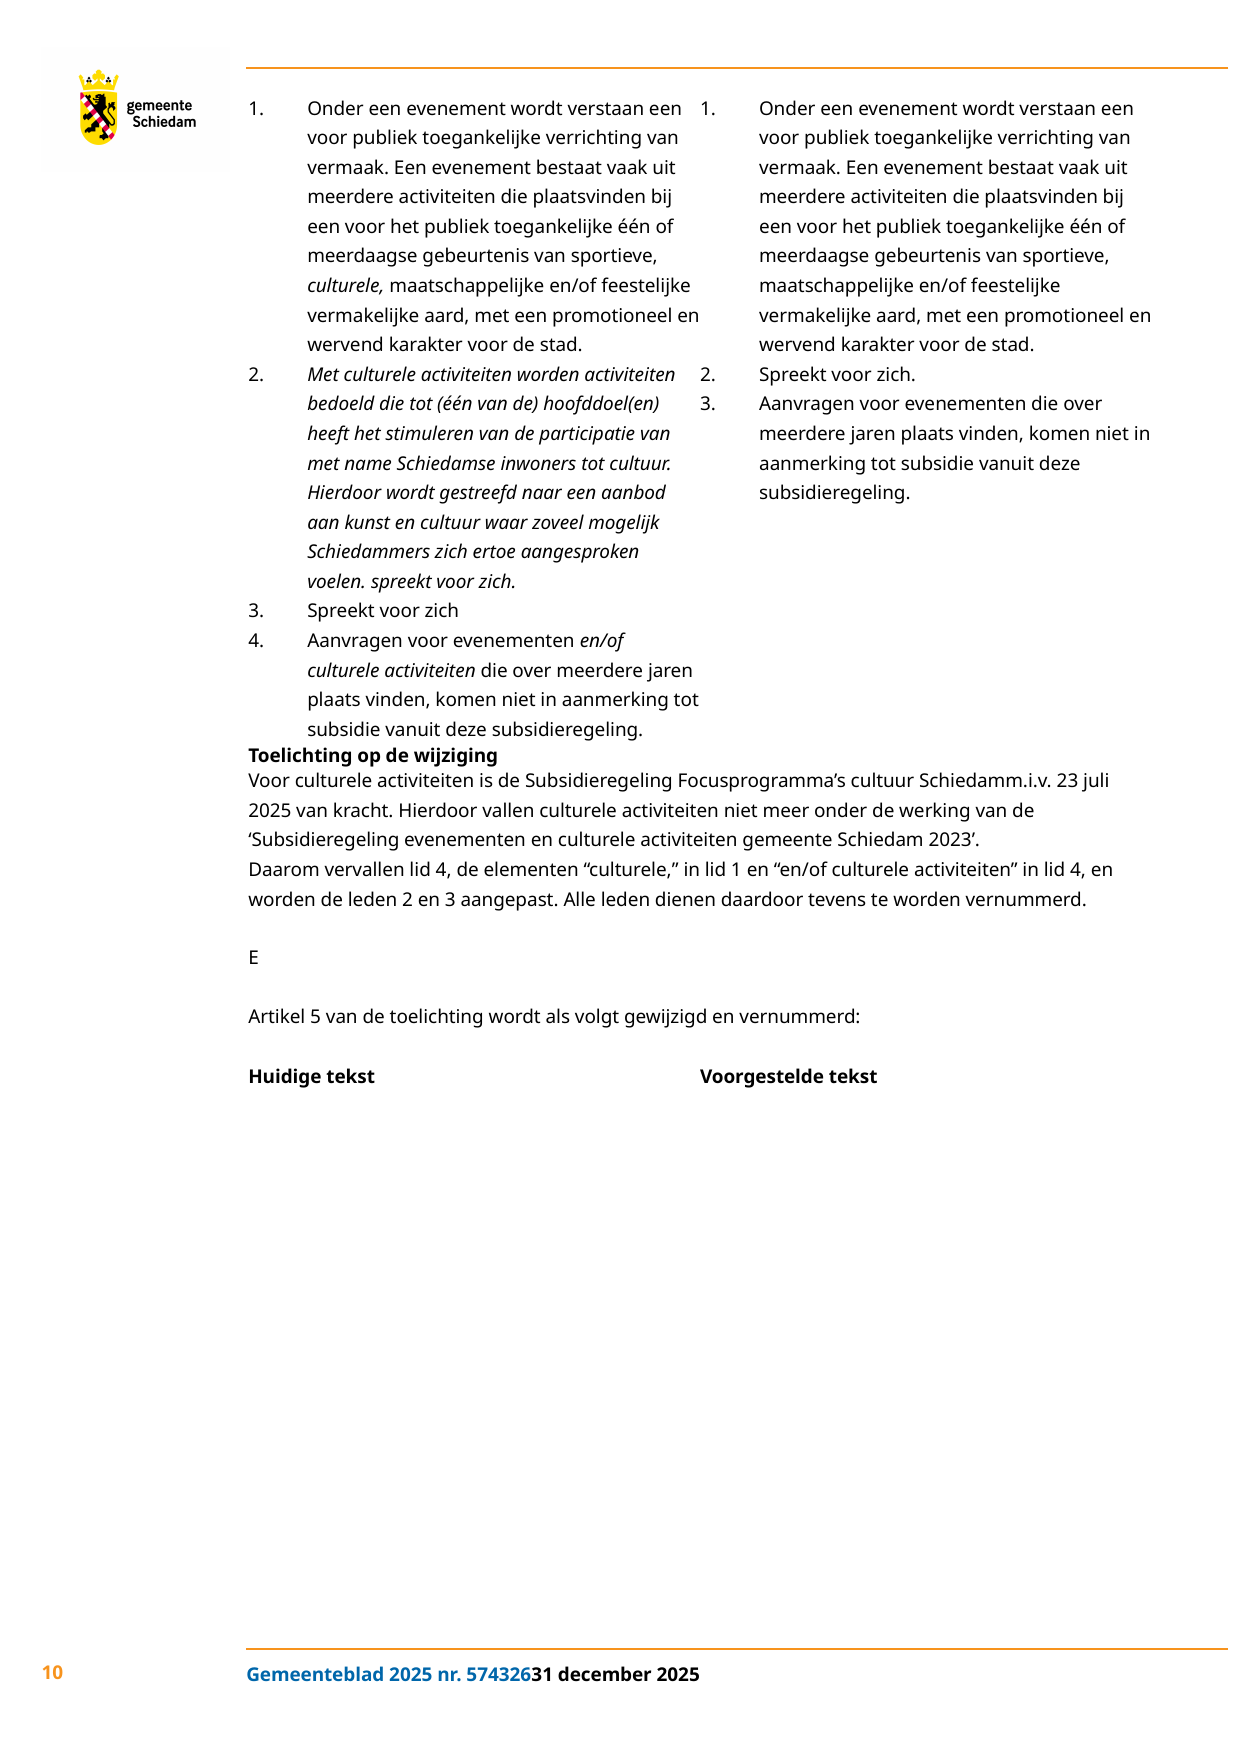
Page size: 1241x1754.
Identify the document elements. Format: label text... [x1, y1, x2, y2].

table_cell Onder een evenement wordt verstaan een voor publiek toegankelijke verrichting van vermaak. Een evenement bestaat vaak uit meerdere activiteiten die plaatsvinden bij een voor het publiek toegankelijke één of meerdaagse gebeurtenis van sportieve, maatschappelijke en/of feestelijke vermakelijke aard, met een promotioneel en wervend karakter voor de stad. Spreekt voor zich. Aanvragen voor evenementen die over meerdere jaren plaats vinden, komen niet in aanmerking tot subsidie vanuit deze subsidieregeling. [700, 95, 1152, 742]
text Artikel 5 van de toelichting wordt als volgt gewijzigd en vernummerd: [248, 1003, 1152, 1029]
table_header Voorgestelde tekst [700, 1063, 1152, 1088]
picture [41, 47, 231, 172]
table_cell Toelichting op de wijziging [248, 742, 1152, 767]
text E [248, 944, 1152, 970]
table_cell Onder een evenement wordt verstaan een voor publiek toegankelijke verrichting van vermaak. Een evenement bestaat vaak uit meerdere activiteiten die plaatsvinden bij een voor het publiek toegankelijke één of meerdaagse gebeurtenis van sportieve, culturele, maatschappelijke en/of feestelijke vermakelijke aard, met een promotioneel en wervend karakter voor de stad. Met culturele activiteiten worden activiteiten bedoeld die tot (één van de) hoofddoel(en) heeft het stimuleren van de participatie van met name Schiedamse inwoners tot cultuur. Hierdoor wordt gestreefd naar een aanbod aan kunst en cultuur waar zoveel mogelijk Schiedammers zich ertoe aangesproken voelen. spreekt voor zich. Spreekt voor zich Aanvragen voor evenementen en/of culturele activiteiten die over meerdere jaren plaats vinden, komen niet in aanmerking tot subsidie vanuit deze subsidieregeling. [248, 95, 700, 742]
table_cell Voor culturele activiteiten is de Subsidieregeling Focusprogramma’s cultuur Schiedamm.i.v. 23 juli 2025 van kracht. Hierdoor vallen culturele activiteiten niet meer onder de werking van de ‘Subsidieregeling evenementen en culturele activiteiten gemeente Schiedam 2023’. Daarom vervallen lid 4, de elementen “culturele,” in lid 1 en “en/of culturele activiteiten” in lid 4, en worden de leden 2 en 3 aangepast. Alle leden dienen daardoor tevens te worden vernummerd. [248, 768, 1152, 912]
table_header Huidige tekst [248, 1063, 700, 1088]
